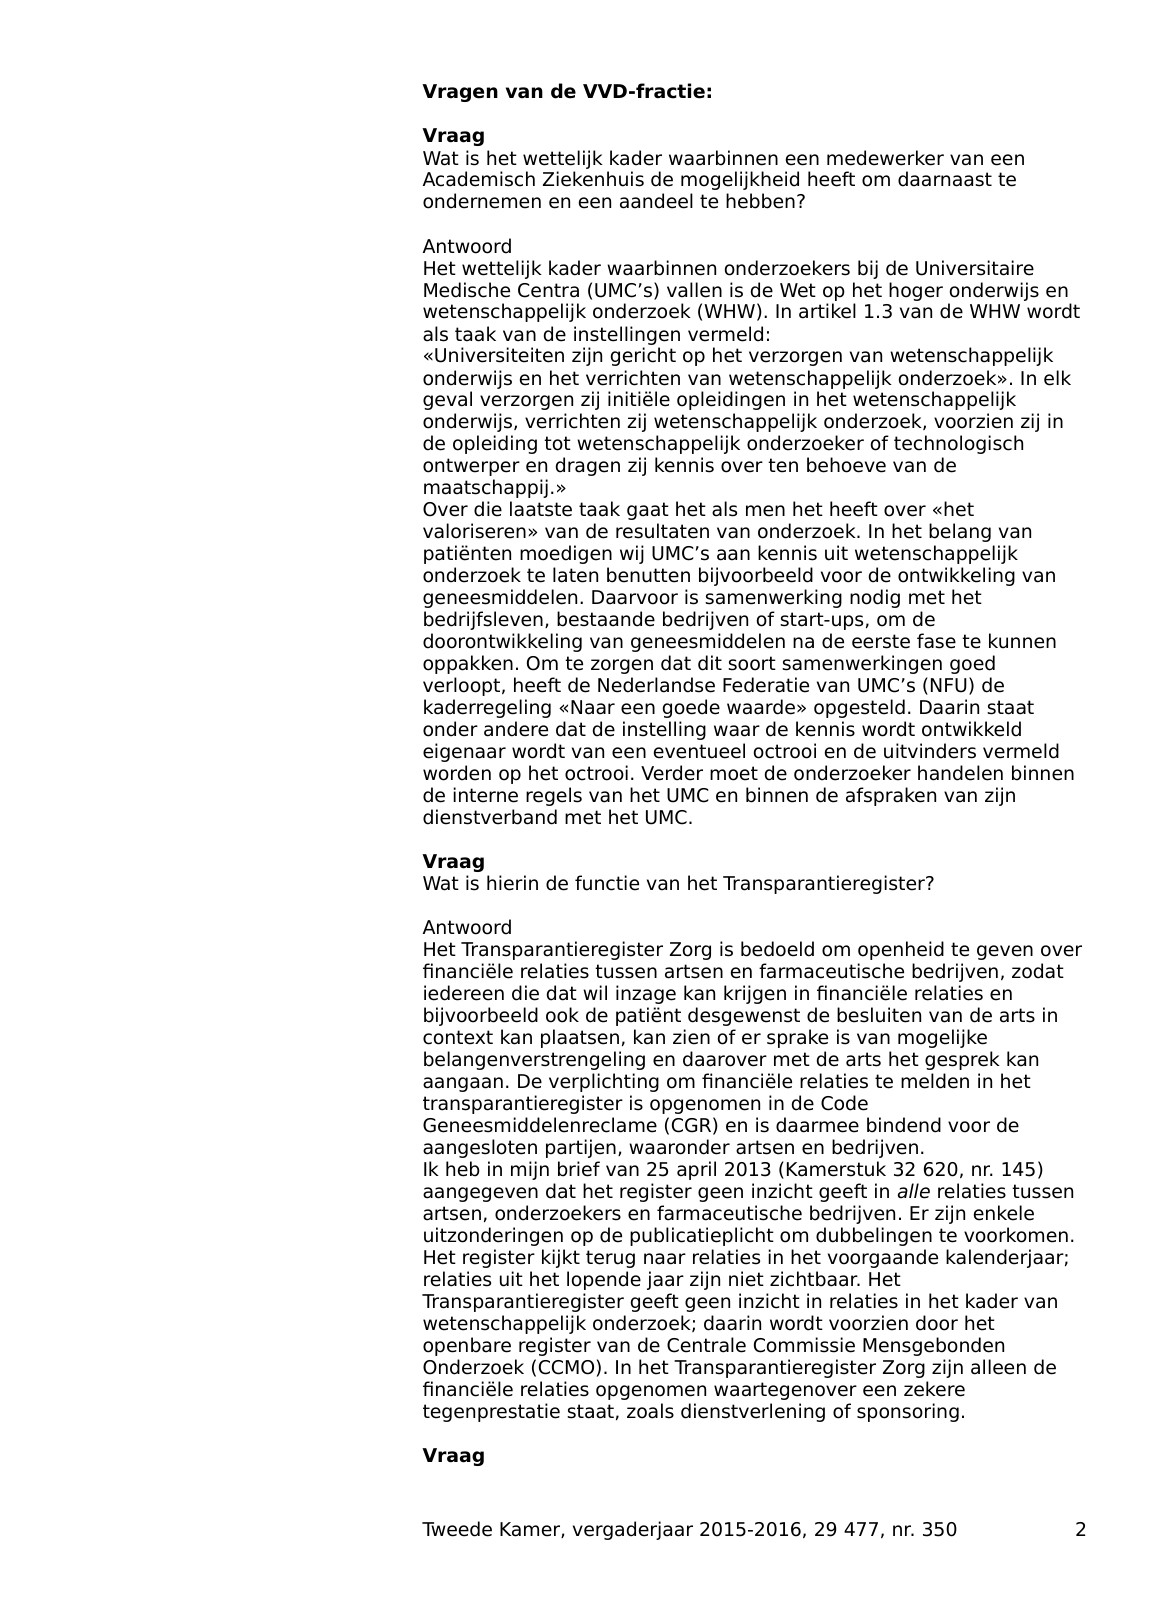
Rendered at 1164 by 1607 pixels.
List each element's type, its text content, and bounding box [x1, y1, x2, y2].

subtitle Vragen van de VVD-fractie: [422, 81, 1087, 103]
text Ik heb in mijn brief van 25 april 2013 (Kamerstuk 32 620, nr. 145) aangegeven dat het register geen inzicht geeft in alle relaties tussen artsen, onderzoekers en farmaceutische bedrijven. Er zijn enkele uitzonderingen op de publicatieplicht om dubbelingen te voorkomen. Het register kijkt terug naar relaties in het voorgaande kalenderjaar; relaties uit het lopende jaar zijn niet zichtbaar. Het Transparantieregister geeft geen inzicht in relaties in het kader van wetenschappelijk onderzoek; daarin wordt voorzien door het openbare register van de Centrale Commissie Mensgebonden Onderzoek (CCMO). In het Transparantieregister Zorg zijn alleen de financiële relaties opgenomen waartegenover een zekere tegenprestatie staat, zoals dienstverlening of sponsoring. [422, 1159, 1087, 1423]
text Wat is het wettelijk kader waarbinnen een medewerker van een Academisch Ziekenhuis de mogelijkheid heeft om daarnaast te ondernemen en een aandeel te hebben? [422, 147, 1087, 213]
text Antwoord [422, 917, 1087, 939]
text Vraag [422, 1445, 1087, 1467]
text Vraag [422, 125, 1087, 147]
text Het wettelijk kader waarbinnen onderzoekers bij de Universitaire Medische Centra (UMC’s) vallen is de Wet op het hoger onderwijs en wetenschappelijk onderzoek (WHW). In artikel 1.3 van de WHW wordt als taak van de instellingen vermeld: [422, 257, 1087, 345]
text Over die laatste taak gaat het als men het heeft over «het valoriseren» van de resultaten van onderzoek. In het belang van patiënten moedigen wij UMC’s aan kennis uit wetenschappelijk onderzoek te laten benutten bijvoorbeeld voor de ontwikkeling van geneesmiddelen. Daarvoor is samenwerking nodig met het bedrijfsleven, bestaande bedrijven of start-ups, om de doorontwikkeling van geneesmiddelen na de eerste fase te kunnen oppakken. Om te zorgen dat dit soort samenwerkingen goed verloopt, heeft de Nederlandse Federatie van UMC’s (NFU) de kaderregeling «Naar een goede waarde» opgesteld. Daarin staat onder andere dat de instelling waar de kennis wordt ontwikkeld eigenaar wordt van een eventueel octrooi en de uitvinders vermeld worden op het octrooi. Verder moet de onderzoeker handelen binnen de interne regels van het UMC en binnen de afspraken van zijn dienstverband met het UMC. [422, 499, 1087, 829]
text Antwoord [422, 236, 1087, 257]
text Wat is hierin de functie van het Transparantieregister? [422, 873, 1087, 895]
text «Universiteiten zijn gericht op het verzorgen van wetenschappelijk onderwijs en het verrichten van wetenschappelijk onderzoek». In elk geval verzorgen zij initiële opleidingen in het wetenschappelijk onderwijs, verrichten zij wetenschappelijk onderzoek, voorzien zij in de opleiding tot wetenschappelijk onderzoeker of technologisch ontwerper en dragen zij kennis over ten behoeve van de maatschappij.» [422, 345, 1087, 499]
text Vraag [422, 851, 1087, 873]
text Het Transparantieregister Zorg is bedoeld om openheid te geven over financiële relaties tussen artsen en farmaceutische bedrijven, zodat iedereen die dat wil inzage kan krijgen in financiële relaties en bijvoorbeeld ook de patiënt desgewenst de besluiten van de arts in context kan plaatsen, kan zien of er sprake is van mogelijke belangenverstrengeling en daarover met de arts het gesprek kan aangaan. De verplichting om financiële relaties te melden in het transparantieregister is opgenomen in de Code Geneesmiddelenreclame (CGR) en is daarmee bindend voor de aangesloten partijen, waaronder artsen en bedrijven. [422, 939, 1087, 1159]
